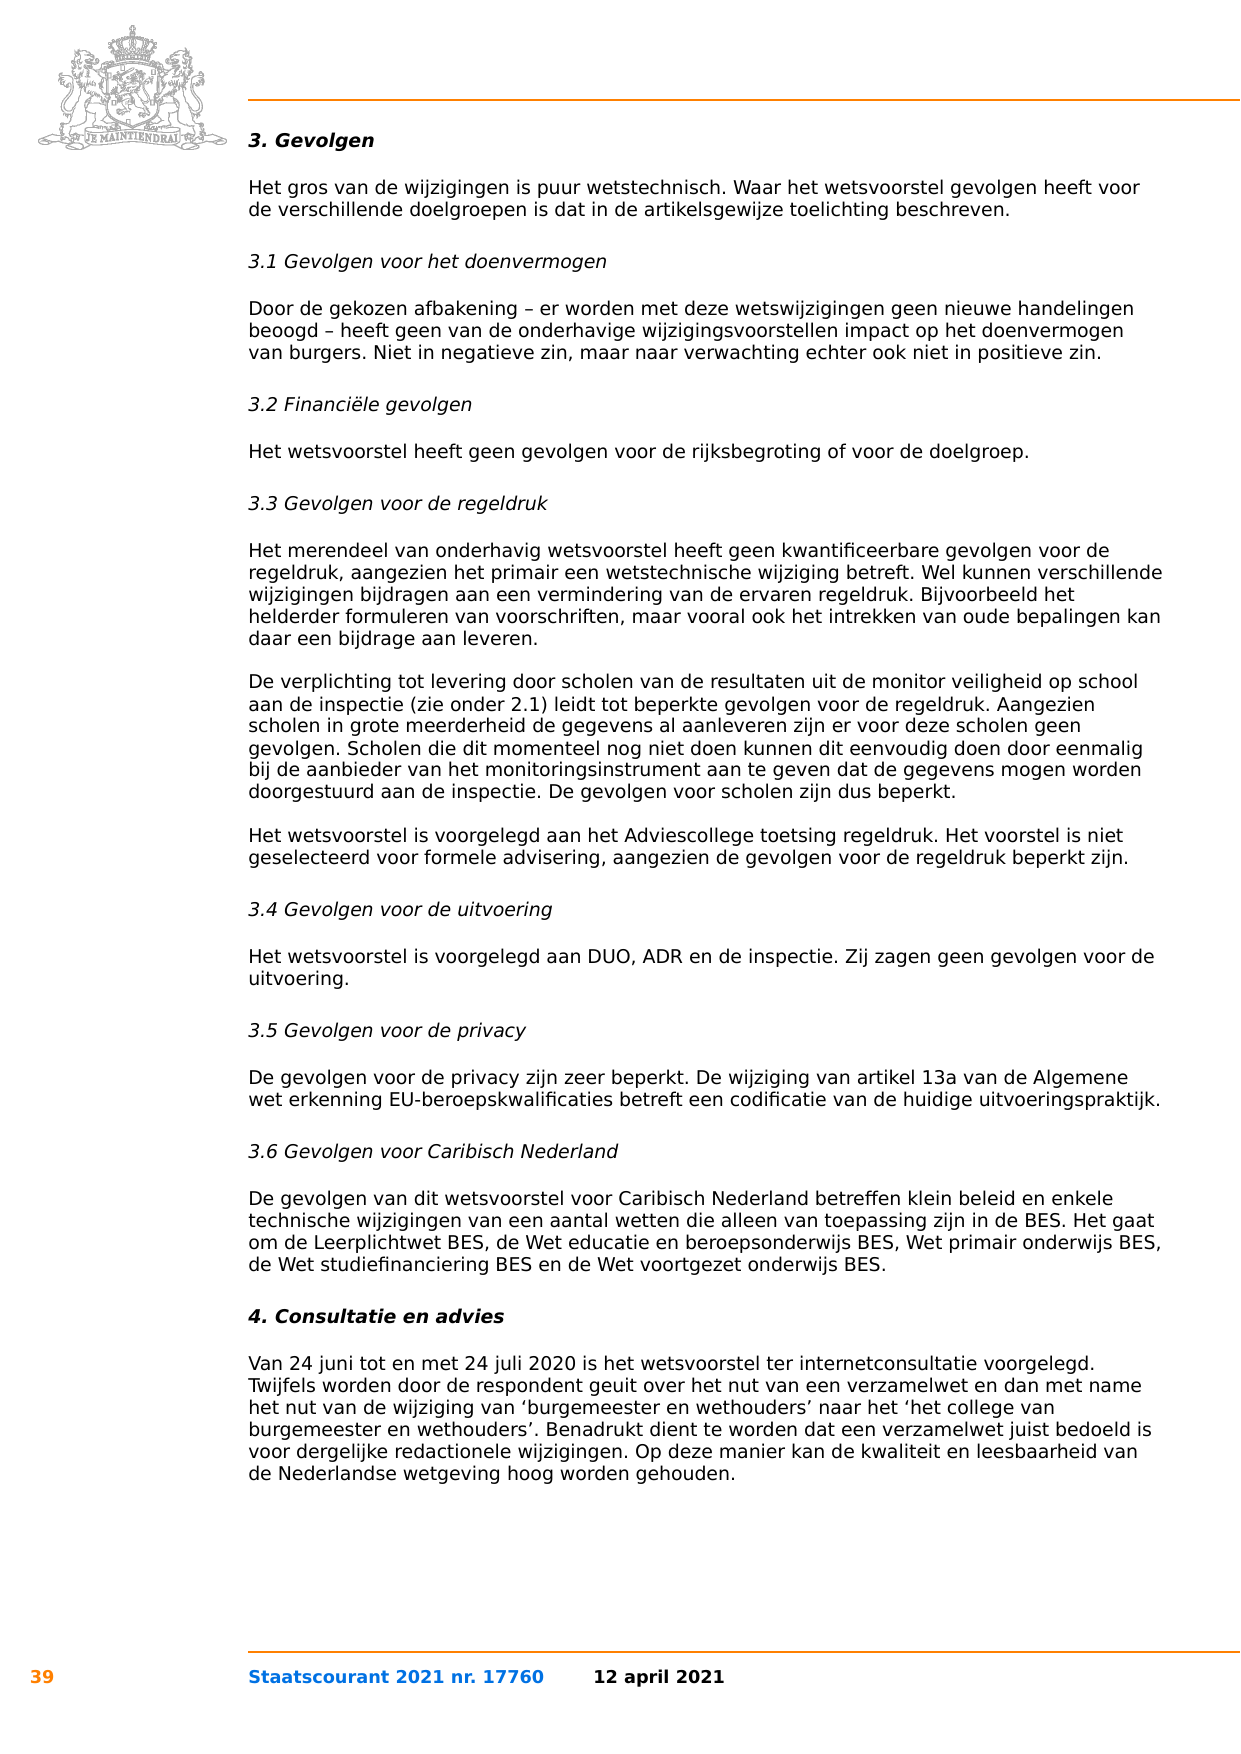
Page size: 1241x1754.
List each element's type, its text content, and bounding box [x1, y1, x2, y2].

text De gevolgen van dit wetsvoorstel voor Caribisch Nederland betreffen klein beleid en enkele technische wijzigingen van een aantal wetten die alleen van toepassing zijn in de BES. Het gaat om de Leerplichtwet BES, de Wet educatie en beroepsonderwijs BES, Wet primair onderwijs BES, de Wet studiefinanciering BES en de Wet voortgezet onderwijs BES. [248, 1188, 1163, 1276]
picture [38, 25, 227, 150]
subtitle 3.6 Gevolgen voor Caribisch Nederland [248, 1141, 1163, 1163]
text De verplichting tot levering door scholen van de resultaten uit de monitor veiligheid op school aan de inspectie (zie onder 2.1) leidt tot beperkte gevolgen voor de regeldruk. Aangezien scholen in grote meerderheid de gegevens al aanleveren zijn er voor deze scholen geen gevolgen. Scholen die dit momenteel nog niet doen kunnen dit eenvoudig doen door eenmalig bij de aanbieder van het monitoringsinstrument aan te geven dat de gegevens mogen worden doorgestuurd aan de inspectie. De gevolgen voor scholen zijn dus beperkt. [248, 671, 1163, 803]
text Van 24 juni tot en met 24 juli 2020 is het wetsvoorstel ter internetconsultatie voorgelegd. Twijfels worden door de respondent geuit over het nut van een verzamelwet en dan met name het nut van de wijziging van ‘burgemeester en wethouders’ naar het ‘het college van burgemeester en wethouders’. Benadrukt dient te worden dat een verzamelwet juist bedoeld is voor dergelijke redactionele wijzigingen. Op deze manier kan de kwaliteit en leesbaarheid van de Nederlandse wetgeving hoog worden gehouden. [248, 1353, 1163, 1485]
subtitle 3.2 Financiële gevolgen [248, 394, 1163, 416]
text Het merendeel van onderhavig wetsvoorstel heeft geen kwantificeerbare gevolgen voor de regeldruk, aangezien het primair een wetstechnische wijziging betreft. Wel kunnen verschillende wijzigingen bijdragen aan een vermindering van de ervaren regeldruk. Bijvoorbeeld het helderder formuleren van voorschriften, maar vooral ook het intrekken van oude bepalingen kan daar een bijdrage aan leveren. [248, 540, 1163, 649]
subtitle 3.1 Gevolgen voor het doenvermogen [248, 251, 1163, 273]
subtitle 3.5 Gevolgen voor de privacy [248, 1020, 1163, 1042]
text Het gros van de wijzigingen is puur wetstechnisch. Waar het wetsvoorstel gevolgen heeft voor de verschillende doelgroepen is dat in de artikelsgewijze toelichting beschreven. [248, 177, 1163, 221]
text Door de gekozen afbakening – er worden met deze wetswijzigingen geen nieuwe handelingen beoogd – heeft geen van de onderhavige wijzigingsvoorstellen impact op het doenvermogen van burgers. Niet in negatieve zin, maar naar verwachting echter ook niet in positieve zin. [248, 298, 1163, 364]
subtitle 3.4 Gevolgen voor de uitvoering [248, 899, 1163, 921]
subtitle 3.3 Gevolgen voor de regeldruk [248, 493, 1163, 515]
text Het wetsvoorstel is voorgelegd aan het Adviescollege toetsing regeldruk. Het voorstel is niet geselecteerd voor formele advisering, aangezien de gevolgen voor de regeldruk beperkt zijn. [248, 825, 1163, 869]
text Het wetsvoorstel heeft geen gevolgen voor de rijksbegroting of voor de doelgroep. [248, 441, 1163, 463]
text De gevolgen voor de privacy zijn zeer beperkt. De wijziging van artikel 13a van de Algemene wet erkenning EU-beroepskwalificaties betreft een codificatie van de huidige uitvoeringspraktijk. [248, 1067, 1163, 1111]
subtitle 3. Gevolgen [248, 130, 1163, 152]
text Het wetsvoorstel is voorgelegd aan DUO, ADR en de inspectie. Zij zagen geen gevolgen voor de uitvoering. [248, 946, 1163, 990]
subtitle 4. Consultatie en advies [248, 1306, 1163, 1328]
